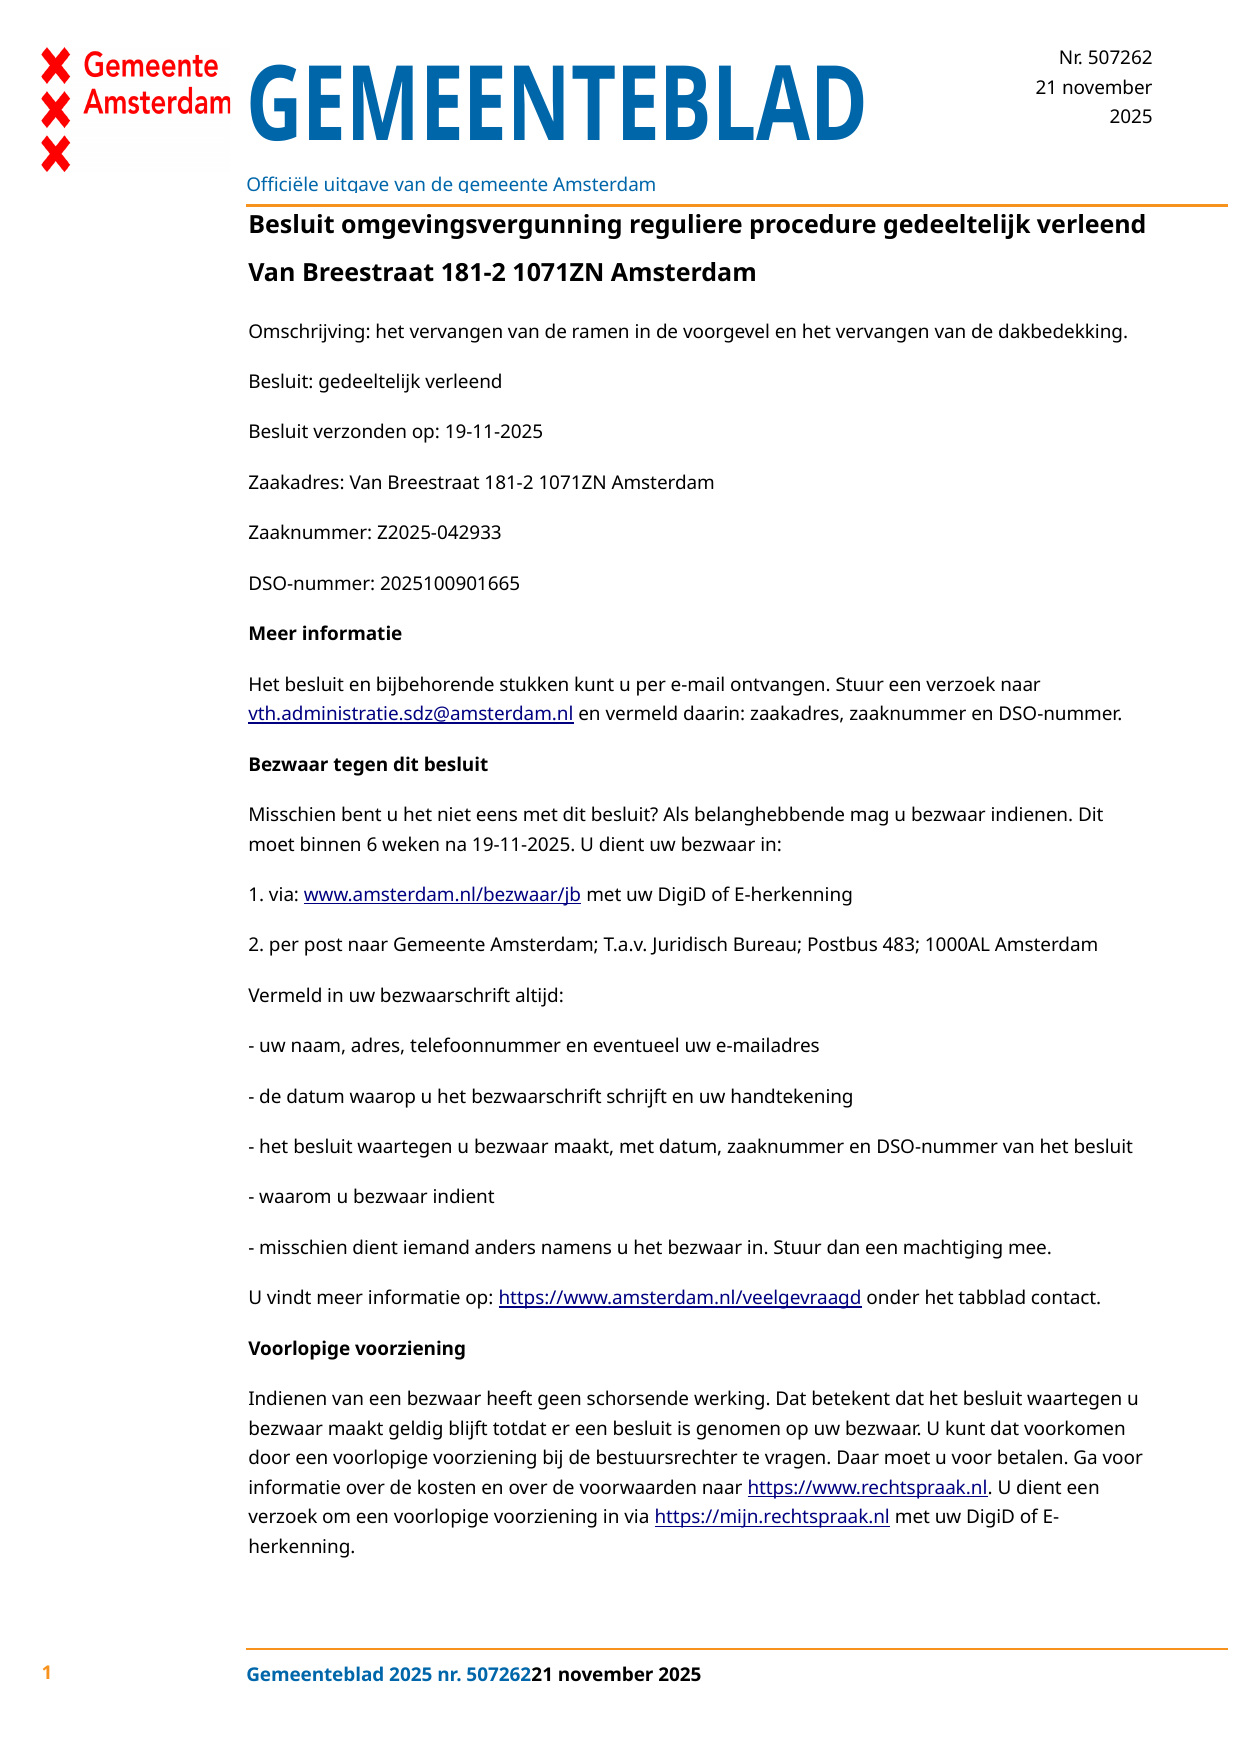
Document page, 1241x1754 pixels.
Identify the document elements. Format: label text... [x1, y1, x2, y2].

picture [41, 47, 231, 172]
text - de datum waarop u het bezwaarschrift schrijft en uw handtekening [248, 1083, 1152, 1109]
text Het besluit en bijbehorende stukken kunt u per e-mail ontvangen. Stuur een verzoek naar vth.administratie.sdz@amsterdam.nl en vermeld daarin: zaakadres, zaaknummer en DSO-nummer. [248, 671, 1152, 726]
text Zaaknummer: Z2025-042933 [248, 519, 1152, 545]
text - misschien dient iemand anders namens u het bezwaar in. Stuur dan een machtiging mee. [248, 1234, 1152, 1260]
text Besluit: gedeeltelijk verleend [248, 368, 1152, 394]
text Besluit verzonden op: 19-11-2025 [248, 419, 1152, 444]
text Bezwaar tegen dit besluit [248, 751, 1152, 777]
text Zaakadres: Van Breestraat 181-2 1071ZN Amsterdam [248, 469, 1152, 495]
text Voorlopige voorziening [248, 1335, 1152, 1361]
text Misschien bent u het niet eens met dit besluit? Als belanghebbende mag u bezwaar indienen. Dit moet binnen 6 weken na 19-11-2025. U dient uw bezwaar in: [248, 801, 1152, 857]
text - uw naam, adres, telefoonnummer en eventueel uw e-mailadres [248, 1032, 1152, 1058]
text 1. via: www.amsterdam.nl/bezwaar/jb met uw DigiD of E-herkenning [248, 881, 1152, 907]
text Meer informatie [248, 620, 1152, 646]
text Omschrijving: het vervangen van de ramen in de voorgevel en het vervangen van de dakbedekking. [248, 318, 1152, 344]
text - waarom u bezwaar indient [248, 1184, 1152, 1209]
text Vermeld in uw bezwaarschrift altijd: [248, 982, 1152, 1008]
text Indienen van een bezwaar heeft geen schorsende werking. Dat betekent dat het besluit waartegen u bezwaar maakt geldig blijft totdat er een besluit is genomen op uw bezwaar. U kunt dat voorkomen door een voorlopige voorziening bij de bestuursrechter te vragen. Daar moet u voor betalen. Ga voor informatie over de kosten en over de voorwaarden naar https://www.rechtspraak.nl. U dient een verzoek om een voorlopige voorziening in via https://mijn.rechtspraak.nl met uw DigiD of E-herkenning. [248, 1385, 1152, 1559]
text DSO-nummer: 2025100901665 [248, 570, 1152, 596]
text 2. per post naar Gemeente Amsterdam; T.a.v. Juridisch Bureau; Postbus 483; 1000AL Amsterdam [248, 932, 1152, 957]
text Besluit omgevingsvergunning reguliere procedure gedeeltelijk verleend Van Breestraat 181-2 1071ZN Amsterdam [248, 207, 1152, 288]
text U vindt meer informatie op: https://www.amsterdam.nl/veelgevraagd onder het tabblad contact. [248, 1284, 1152, 1310]
text - het besluit waartegen u bezwaar maakt, met datum, zaaknummer en DSO-nummer van het besluit [248, 1133, 1152, 1159]
